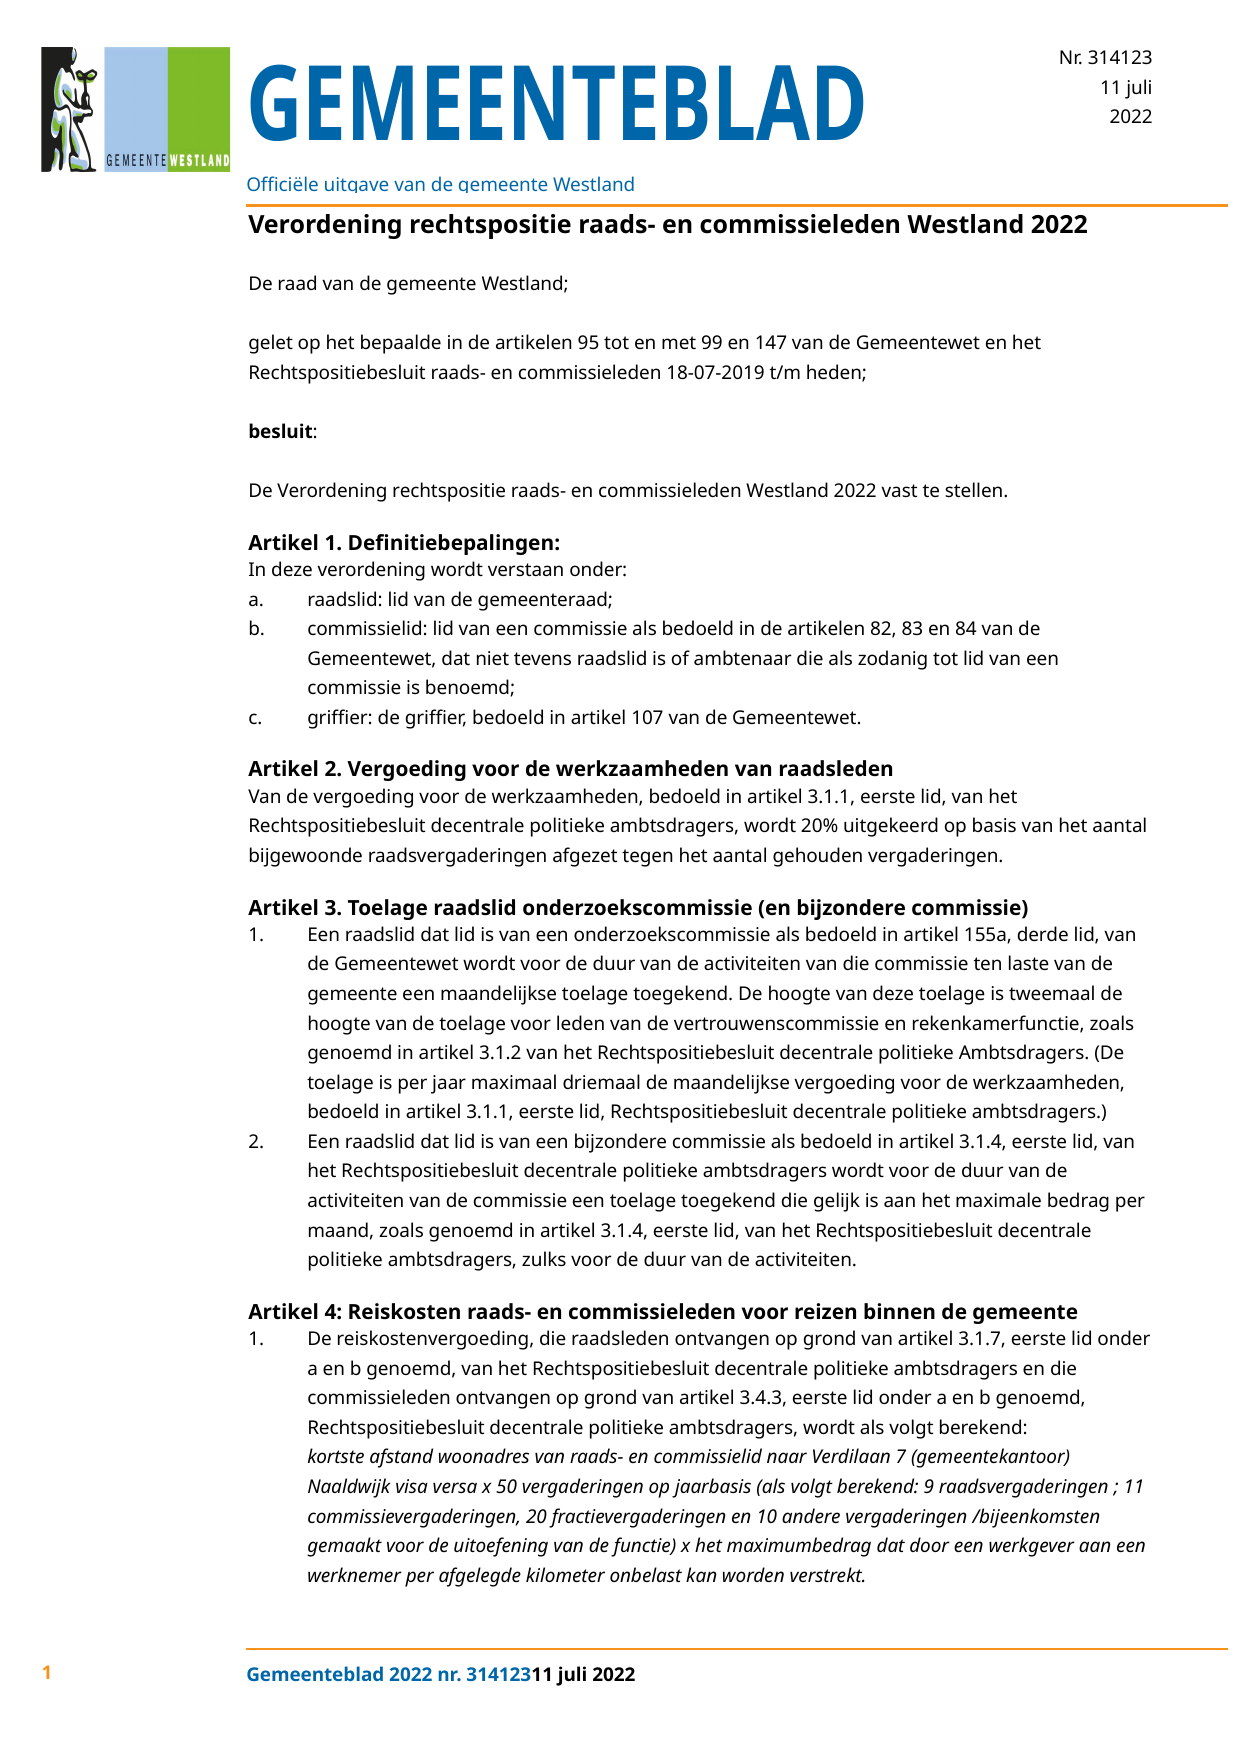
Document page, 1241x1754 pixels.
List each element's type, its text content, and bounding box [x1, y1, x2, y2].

picture [41, 47, 231, 172]
text besluit: [248, 418, 1152, 444]
text gelet op het bepaalde in de artikelen 95 tot en met 99 en 147 van de Gemeentewet en het Rechtspositiebesluit raads- en commissieleden 18-07-2019 t/m heden; [248, 329, 1152, 385]
text De Verordening rechtspositie raads- en commissieleden Westland 2022 vast te stellen. [248, 477, 1152, 503]
list Een raadslid dat lid is van een bijzondere commissie als bedoeld in artikel 3.1.4, eerste lid, van het Rechtspositiebesluit decentrale politieke ambtsdragers wordt voor de duur van de activiteiten van de commissie een toelage toegekend die gelijk is aan het maximale bedrag per maand, zoals genoemd in artikel 3.1.4, eerste lid, van het Rechtspositiebesluit decentrale politieke ambtsdragers, zulks voor de duur van de activiteiten. [248, 1128, 1152, 1272]
list Een raadslid dat lid is van een onderzoekscommissie als bedoeld in artikel 155a, derde lid, van de Gemeentewet wordt voor de duur van de activiteiten van die commissie ten laste van de gemeente een maandelijkse toelage toegekend. De hoogte van deze toelage is tweemaal de hoogte van de toelage voor leden van de vertrouwenscommissie en rekenkamerfunctie, zoals genoemd in artikel 3.1.2 van het Rechtspositiebesluit decentrale politieke Ambtsdragers. (De toelage is per jaar maximaal driemaal de maandelijkse vergoeding voor de werkzaamheden, bedoeld in artikel 3.1.1, eerste lid, Rechtspositiebesluit decentrale politieke ambtsdragers.) [248, 921, 1152, 1124]
list De reiskostenvergoeding, die raadsleden ontvangen op grond van artikel 3.1.7, eerste lid onder a en b genoemd, van het Rechtspositiebesluit decentrale politieke ambtsdragers en die commissieleden ontvangen op grond van artikel 3.4.3, eerste lid onder a en b genoemd, Rechtspositiebesluit decentrale politieke ambtsdragers, wordt als volgt berekend: [248, 1325, 1152, 1440]
text Artikel 2. Vergoeding voor de werkzaamheden van raadsleden [248, 754, 1152, 783]
text Artikel 4: Reiskosten raads- en commissieleden voor reizen binnen de gemeente [248, 1297, 1152, 1325]
text Verordening rechtspositie raads- en commissieleden Westland 2022 [248, 207, 1152, 241]
text Artikel 1. Definitiebepalingen: [248, 528, 1152, 556]
list raadslid: lid van de gemeenteraad; [248, 586, 1152, 612]
text In deze verordening wordt verstaan onder: [248, 556, 1152, 582]
text Van de vergoeding voor de werkzaamheden, bedoeld in artikel 3.1.1, eerste lid, van het Rechtspositiebesluit decentrale politieke ambtsdragers, wordt 20% uitgekeerd op basis van het aantal bijgewoonde raadsvergaderingen afgezet tegen het aantal gehouden vergaderingen. [248, 783, 1152, 868]
list commissielid: lid van een commissie als bedoeld in de artikelen 82, 83 en 84 van de Gemeentewet, dat niet tevens raadslid is of ambtenaar die als zodanig tot lid van een commissie is benoemd; [248, 615, 1152, 700]
text Artikel 3. Toelage raadslid onderzoekscommissie (en bijzondere commissie) [248, 893, 1152, 921]
list griffier: de griffier, bedoeld in artikel 107 van de Gemeentewet. [248, 704, 1152, 730]
text De raad van de gemeente Westland; [248, 270, 1152, 296]
list kortste afstand woonadres van raads- en commissielid naar Verdilaan 7 (gemeentekantoor) Naaldwijk visa versa x 50 vergaderingen op jaarbasis (als volgt berekend: 9 raadsvergaderingen ; 11 commissievergaderingen, 20 fractievergaderingen en 10 andere vergaderingen /bijeenkomsten gemaakt voor de uitoefening van de functie) x het maximumbedrag dat door een werkgever aan een werknemer per afgelegde kilometer onbelast kan worden verstrekt. [248, 1444, 1152, 1588]
